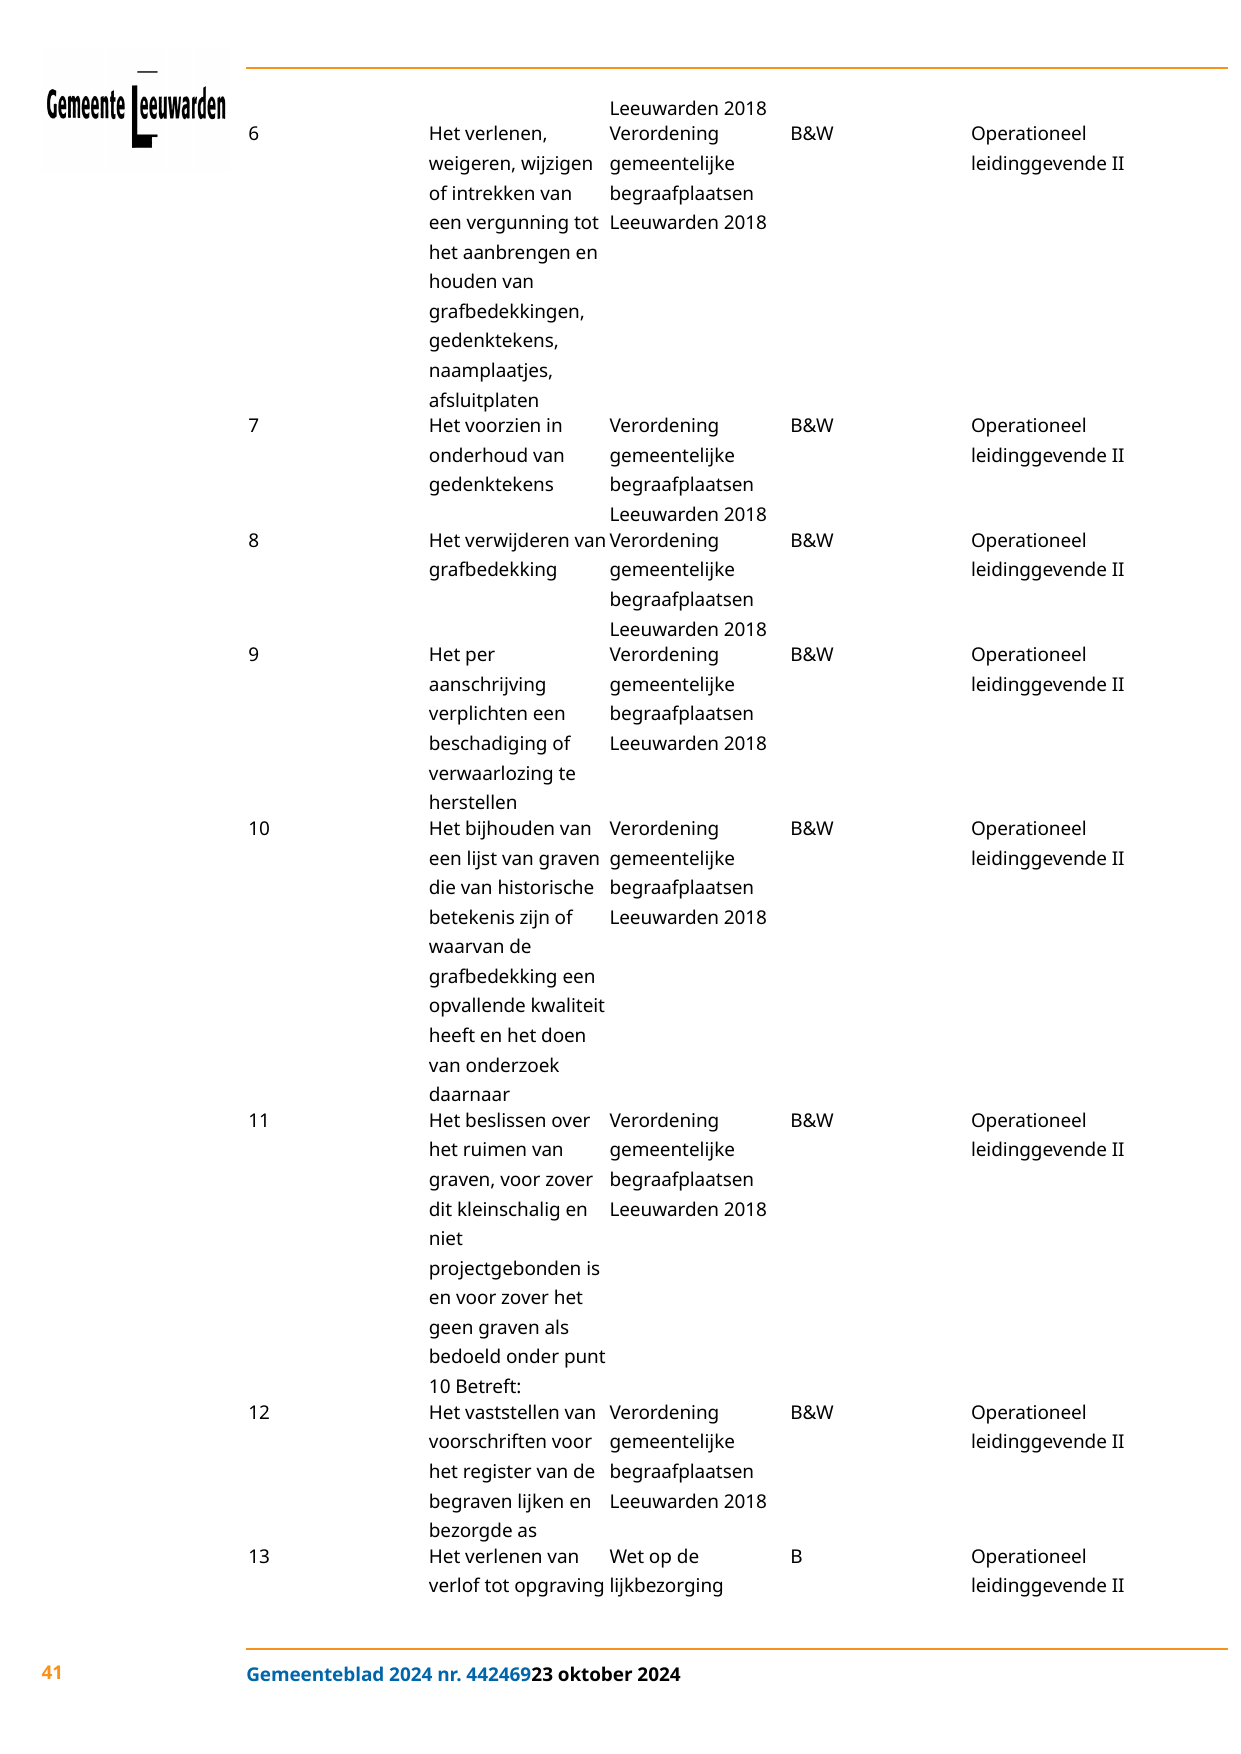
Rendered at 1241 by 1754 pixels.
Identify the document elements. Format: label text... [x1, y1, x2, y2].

table_cell B&W [790, 815, 971, 1107]
table_cell [248, 95, 429, 121]
table_cell Operationeel leidinggevende II [971, 1107, 1152, 1399]
table_cell B&W [790, 121, 971, 412]
table_cell B [790, 1543, 971, 1598]
table_cell Leeuwarden 2018 [609, 95, 790, 121]
table_cell 12 [248, 1399, 429, 1543]
table_cell B&W [790, 413, 971, 527]
table_cell Operationeel leidinggevende II [971, 413, 1152, 527]
table_cell Verordening gemeentelijke begraafplaatsen Leeuwarden 2018 [609, 527, 790, 641]
table_cell Operationeel leidinggevende II [971, 1399, 1152, 1543]
table_cell Operationeel leidinggevende II [971, 527, 1152, 641]
table_cell 13 [248, 1543, 429, 1598]
table_cell [790, 95, 971, 121]
table_cell Wet op de lijkbezorging [609, 1543, 790, 1598]
table_cell Operationeel leidinggevende II [971, 641, 1152, 815]
table_cell Het voorzien in onderhoud van gedenktekens [429, 413, 609, 527]
table_cell Het verlenen van verlof tot opgraving [429, 1543, 609, 1598]
table_cell B&W [790, 527, 971, 641]
table_cell Het beslissen over het ruimen van graven, voor zover dit kleinschalig en niet projectgebonden is en voor zover het geen graven als bedoeld onder punt 10 Betreft: [429, 1107, 609, 1399]
table_cell [971, 95, 1152, 121]
table_cell Verordening gemeentelijke begraafplaatsen Leeuwarden 2018 [609, 1399, 790, 1543]
table_cell Verordening gemeentelijke begraafplaatsen Leeuwarden 2018 [609, 413, 790, 527]
table_cell Operationeel leidinggevende II [971, 1543, 1152, 1598]
table_cell Het bijhouden van een lijst van graven die van historische betekenis zijn of waarvan de grafbedekking een opvallende kwaliteit heeft en het doen van onderzoek daarnaar [429, 815, 609, 1107]
table_cell 10 [248, 815, 429, 1107]
table_cell B&W [790, 1107, 971, 1399]
table_cell [429, 95, 609, 121]
table_cell Verordening gemeentelijke begraafplaatsen Leeuwarden 2018 [609, 815, 790, 1107]
table_cell 9 [248, 641, 429, 815]
table_cell Het per aanschrijving verplichten een beschadiging of verwaarlozing te herstellen [429, 641, 609, 815]
table_cell 8 [248, 527, 429, 641]
picture [41, 47, 231, 172]
table_cell Het verwijderen van grafbedekking [429, 527, 609, 641]
table_cell Verordening gemeentelijke begraafplaatsen Leeuwarden 2018 [609, 1107, 790, 1399]
table_cell Het vaststellen van voorschriften voor het register van de begraven lijken en bezorgde as [429, 1399, 609, 1543]
table_cell 11 [248, 1107, 429, 1399]
table_cell Operationeel leidinggevende II [971, 121, 1152, 412]
table_cell 7 [248, 413, 429, 527]
table_cell Het verlenen, weigeren, wijzigen of intrekken van een vergunning tot het aanbrengen en houden van grafbedekkingen, gedenktekens, naamplaatjes, afsluitplaten [429, 121, 609, 412]
table_cell 6 [248, 121, 429, 412]
table_cell Operationeel leidinggevende II [971, 815, 1152, 1107]
table_cell B&W [790, 641, 971, 815]
table_cell Verordening gemeentelijke begraafplaatsen Leeuwarden 2018 [609, 121, 790, 412]
table_cell B&W [790, 1399, 971, 1543]
table_cell Verordening gemeentelijke begraafplaatsen Leeuwarden 2018 [609, 641, 790, 815]
